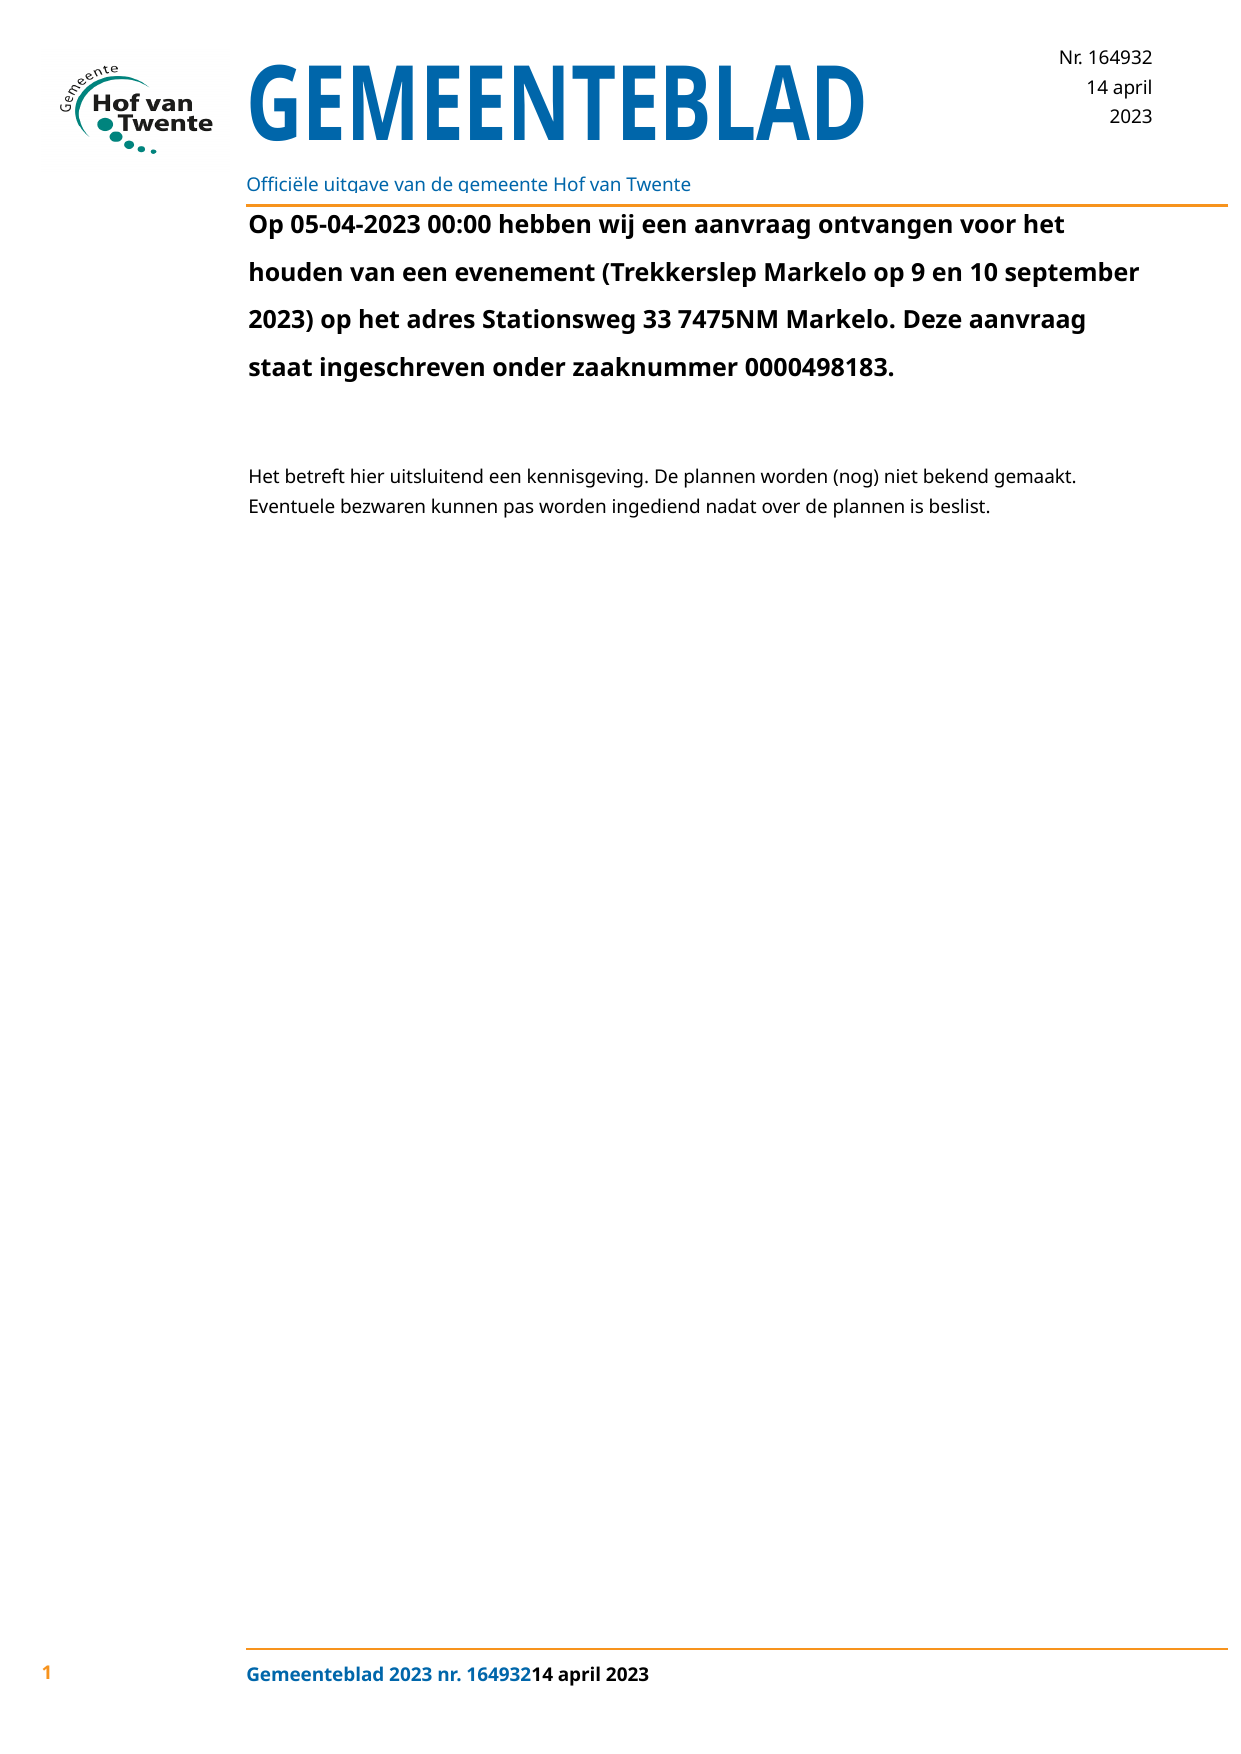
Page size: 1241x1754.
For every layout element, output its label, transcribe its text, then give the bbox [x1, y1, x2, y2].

text Op 05-04-2023 00:00 hebben wij een aanvraag ontvangen voor het houden van een evenement (Trekkerslep Markelo op 9 en 10 september 2023) op het adres Stationsweg 33 7475NM Markelo. Deze aanvraag staat ingeschreven onder zaaknummer 0000498183. [248, 207, 1152, 384]
text Het betreft hier uitsluitend een kennisgeving. De plannen worden (nog) niet bekend gemaakt. Eventuele bezwaren kunnen pas worden ingediend nadat over de plannen is beslist. [248, 463, 1152, 519]
picture [41, 47, 231, 172]
